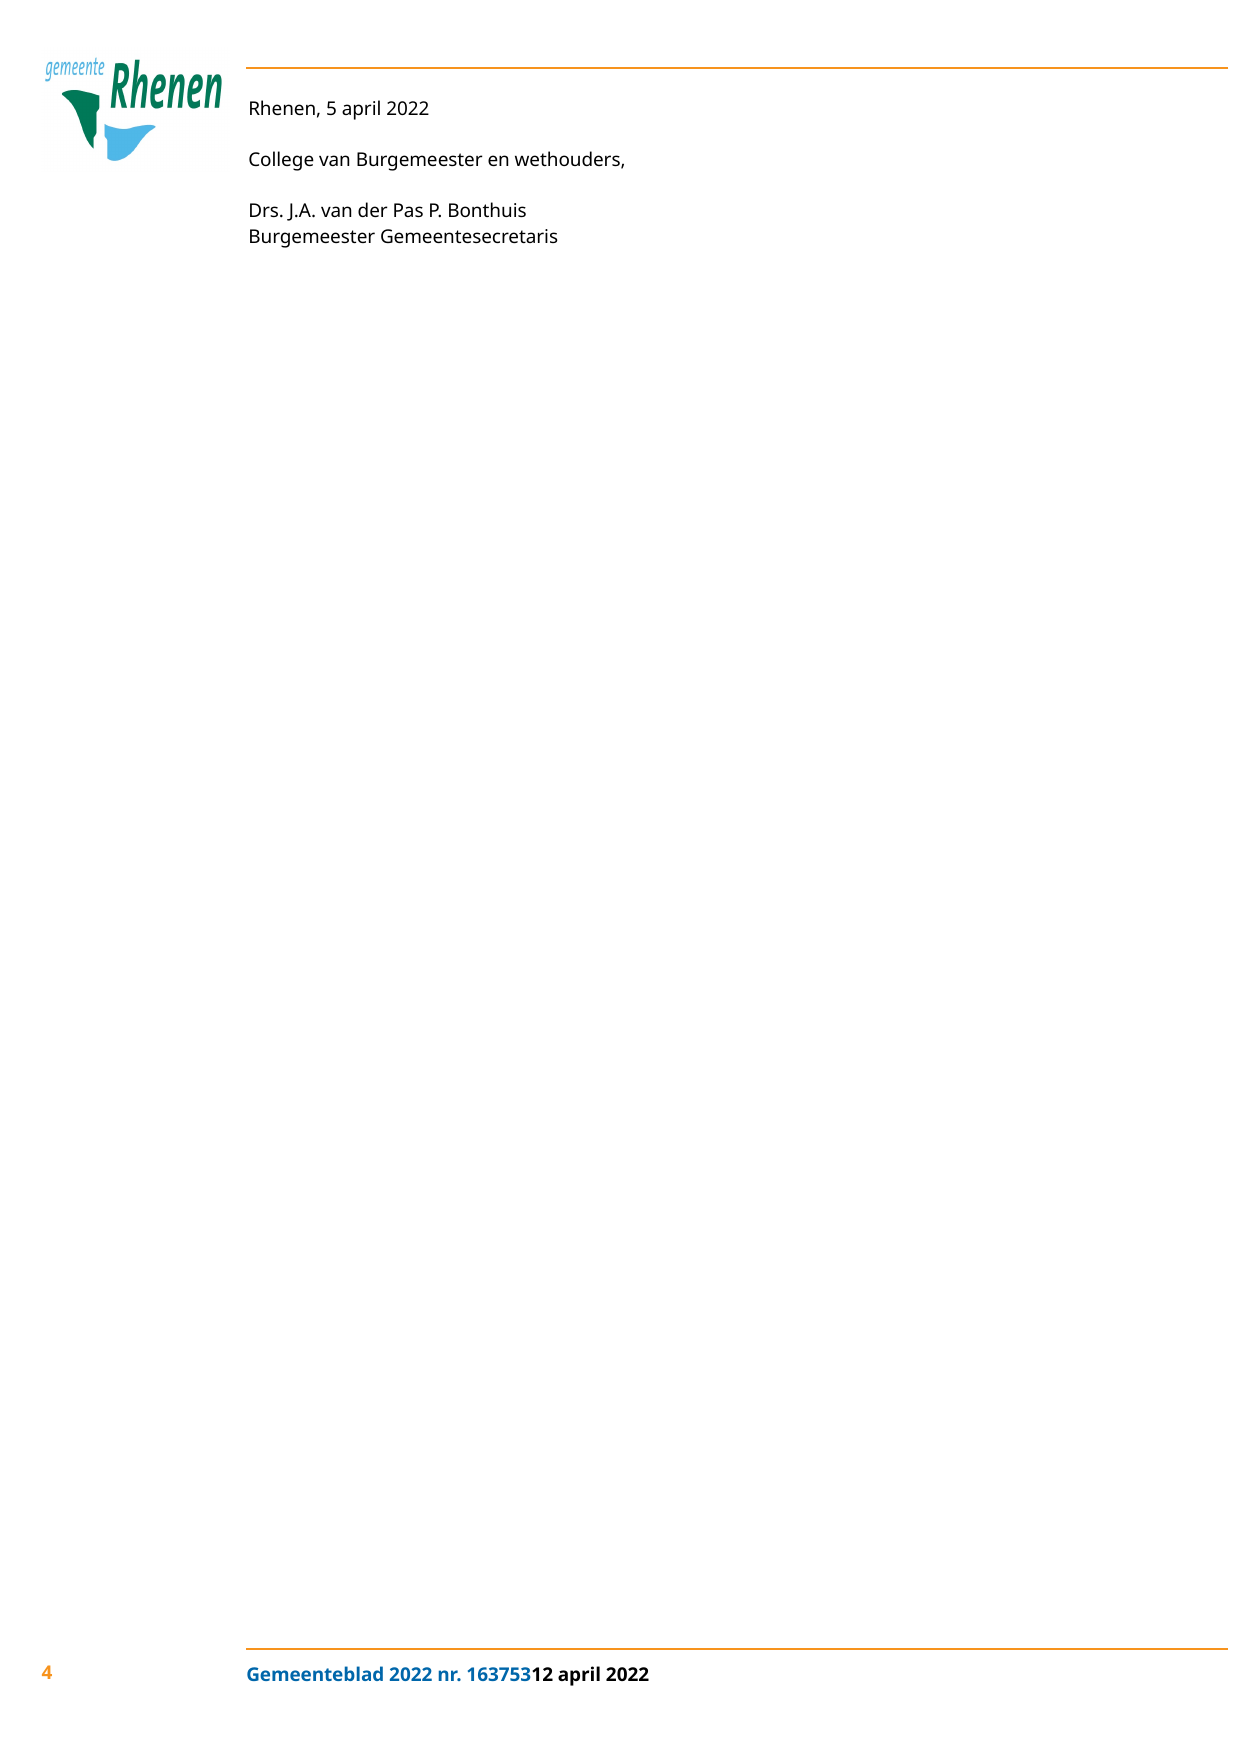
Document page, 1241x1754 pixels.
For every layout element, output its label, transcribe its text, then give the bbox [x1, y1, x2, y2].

text Drs. J.A. van der Pas P. Bonthuis [248, 198, 1152, 223]
text Burgemeester Gemeentesecretaris [248, 223, 1152, 249]
text College van Burgemeester en wethouders, [248, 146, 1152, 172]
text Rhenen, 5 april 2022 [248, 95, 1152, 121]
picture [41, 47, 231, 172]
